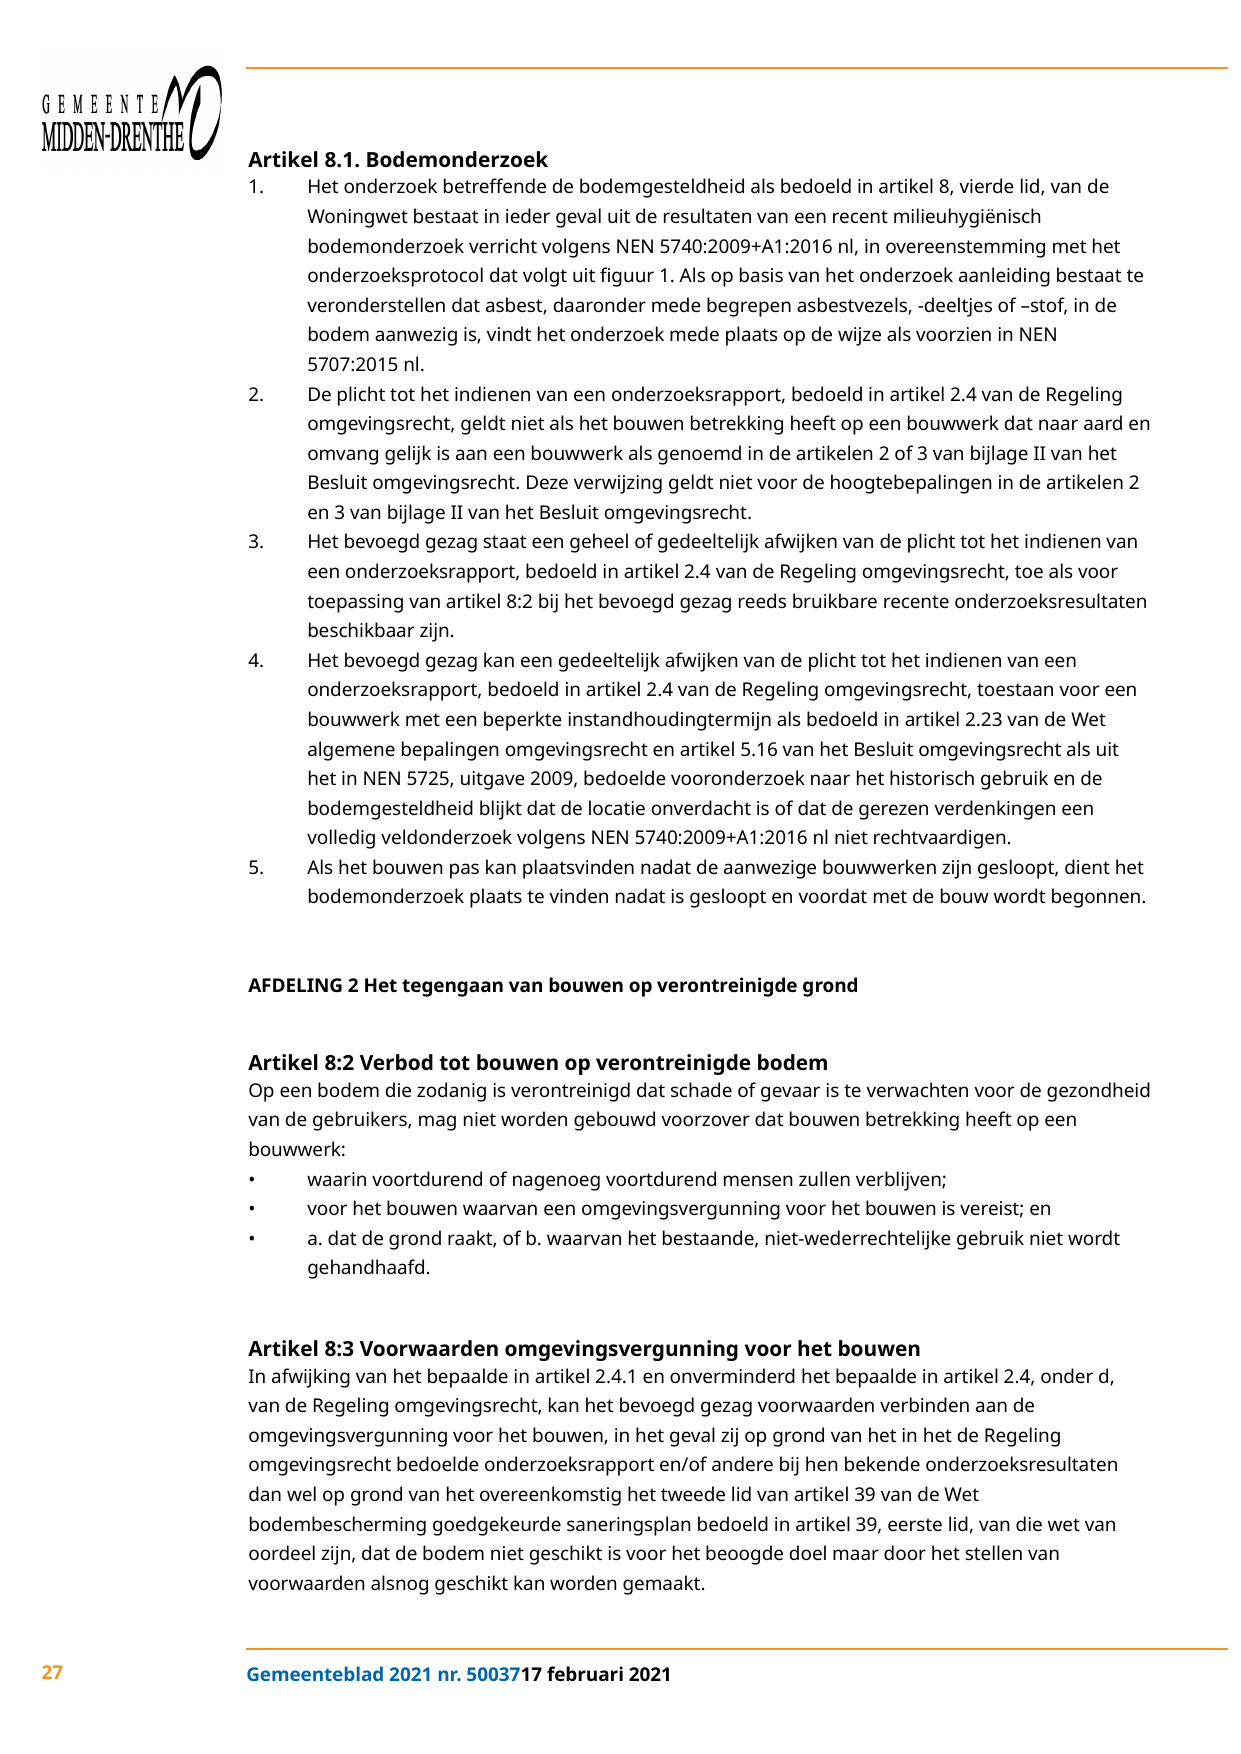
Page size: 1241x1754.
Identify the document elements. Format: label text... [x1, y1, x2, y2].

picture [41, 47, 231, 172]
text AFDELING 2 Het tegengaan van bouwen op verontreinigde grond [248, 972, 1152, 998]
list waarin voortdurend of nagenoeg voortdurend mensen zullen verblijven; [248, 1166, 1152, 1191]
list Het onderzoek betreffende de bodemgesteldheid als bedoeld in artikel 8, vierde lid, van de Woningwet bestaat in ieder geval uit de resultaten van een recent milieuhygiënisch bodemonderzoek verricht volgens NEN 5740:2009+A1:2016 nl, in overeenstemming met het onderzoeksprotocol dat volgt uit figuur 1. Als op basis van het onderzoek aanleiding bestaat te veronderstellen dat asbest, daaronder mede begrepen asbestvezels, -deeltjes of –stof, in de bodem aanwezig is, vindt het onderzoek mede plaats op de wijze als voorzien in NEN 5707:2015 nl. [248, 174, 1152, 377]
text Artikel 8:2 Verbod tot bouwen op verontreinigde bodem [248, 1048, 1152, 1077]
list De plicht tot het indienen van een onderzoeksrapport, bedoeld in artikel 2.4 van de Regeling omgevingsrecht, geldt niet als het bouwen betrekking heeft op een bouwwerk dat naar aard en omvang gelijk is aan een bouwwerk als genoemd in de artikelen 2 of 3 van bijlage II van het Besluit omgevingsrecht. Deze verwijzing geldt niet voor de hoogtebepalingen in de artikelen 2 en 3 van bijlage II van het Besluit omgevingsrecht. [248, 381, 1152, 525]
list a. dat de grond raakt, of b. waarvan het bestaande, niet-wederrechtelijke gebruik niet wordt gehandhaafd. [248, 1225, 1152, 1280]
text Artikel 8:3 Voorwaarden omgevingsvergunning voor het bouwen [248, 1334, 1152, 1363]
text In afwijking van het bepaalde in artikel 2.4.1 en onverminderd het bepaalde in artikel 2.4, onder d, van de Regeling omgevingsrecht, kan het bevoegd gezag voorwaarden verbinden aan de omgevingsvergunning voor het bouwen, in het geval zij op grond van het in het de Regeling omgevingsrecht bedoelde onderzoeksrapport en/of andere bij hen bekende onderzoeksresultaten dan wel op grond van het overeenkomstig het tweede lid van artikel 39 van de Wet bodembescherming goedgekeurde saneringsplan bedoeld in artikel 39, eerste lid, van die wet van oordeel zijn, dat de bodem niet geschikt is voor het beoogde doel maar door het stellen van voorwaarden alsnog geschikt kan worden gemaakt. [248, 1363, 1152, 1596]
list Als het bouwen pas kan plaatsvinden nadat de aanwezige bouwwerken zijn gesloopt, dient het bodemonderzoek plaats te vinden nadat is gesloopt en voordat met de bouw wordt begonnen. [248, 854, 1152, 909]
list voor het bouwen waarvan een omgevingsvergunning voor het bouwen is vereist; en [248, 1195, 1152, 1221]
text Artikel 8.1. Bodemonderzoek [248, 145, 1152, 174]
list Het bevoegd gezag kan een gedeeltelijk afwijken van de plicht tot het indienen van een onderzoeksrapport, bedoeld in artikel 2.4 van de Regeling omgevingsrecht, toestaan voor een bouwwerk met een beperkte instandhoudingtermijn als bedoeld in artikel 2.23 van de Wet algemene bepalingen omgevingsrecht en artikel 5.16 van het Besluit omgevingsrecht als uit het in NEN 5725, uitgave 2009, bedoelde vooronderzoek naar het historisch gebruik en de bodemgesteldheid blijkt dat de locatie onverdacht is of dat de gerezen verdenkingen een volledig veldonderzoek volgens NEN 5740:2009+A1:2016 nl niet rechtvaardigen. [248, 647, 1152, 850]
text Op een bodem die zodanig is verontreinigd dat schade of gevaar is te verwachten voor de gezondheid van de gebruikers, mag niet worden gebouwd voorzover dat bouwen betrekking heeft op een bouwwerk: [248, 1077, 1152, 1162]
list Het bevoegd gezag staat een geheel of gedeeltelijk afwijken van de plicht tot het indienen van een onderzoeksrapport, bedoeld in artikel 2.4 van de Regeling omgevingsrecht, toe als voor toepassing van artikel 8:2 bij het bevoegd gezag reeds bruikbare recente onderzoeksresultaten beschikbaar zijn. [248, 529, 1152, 643]
